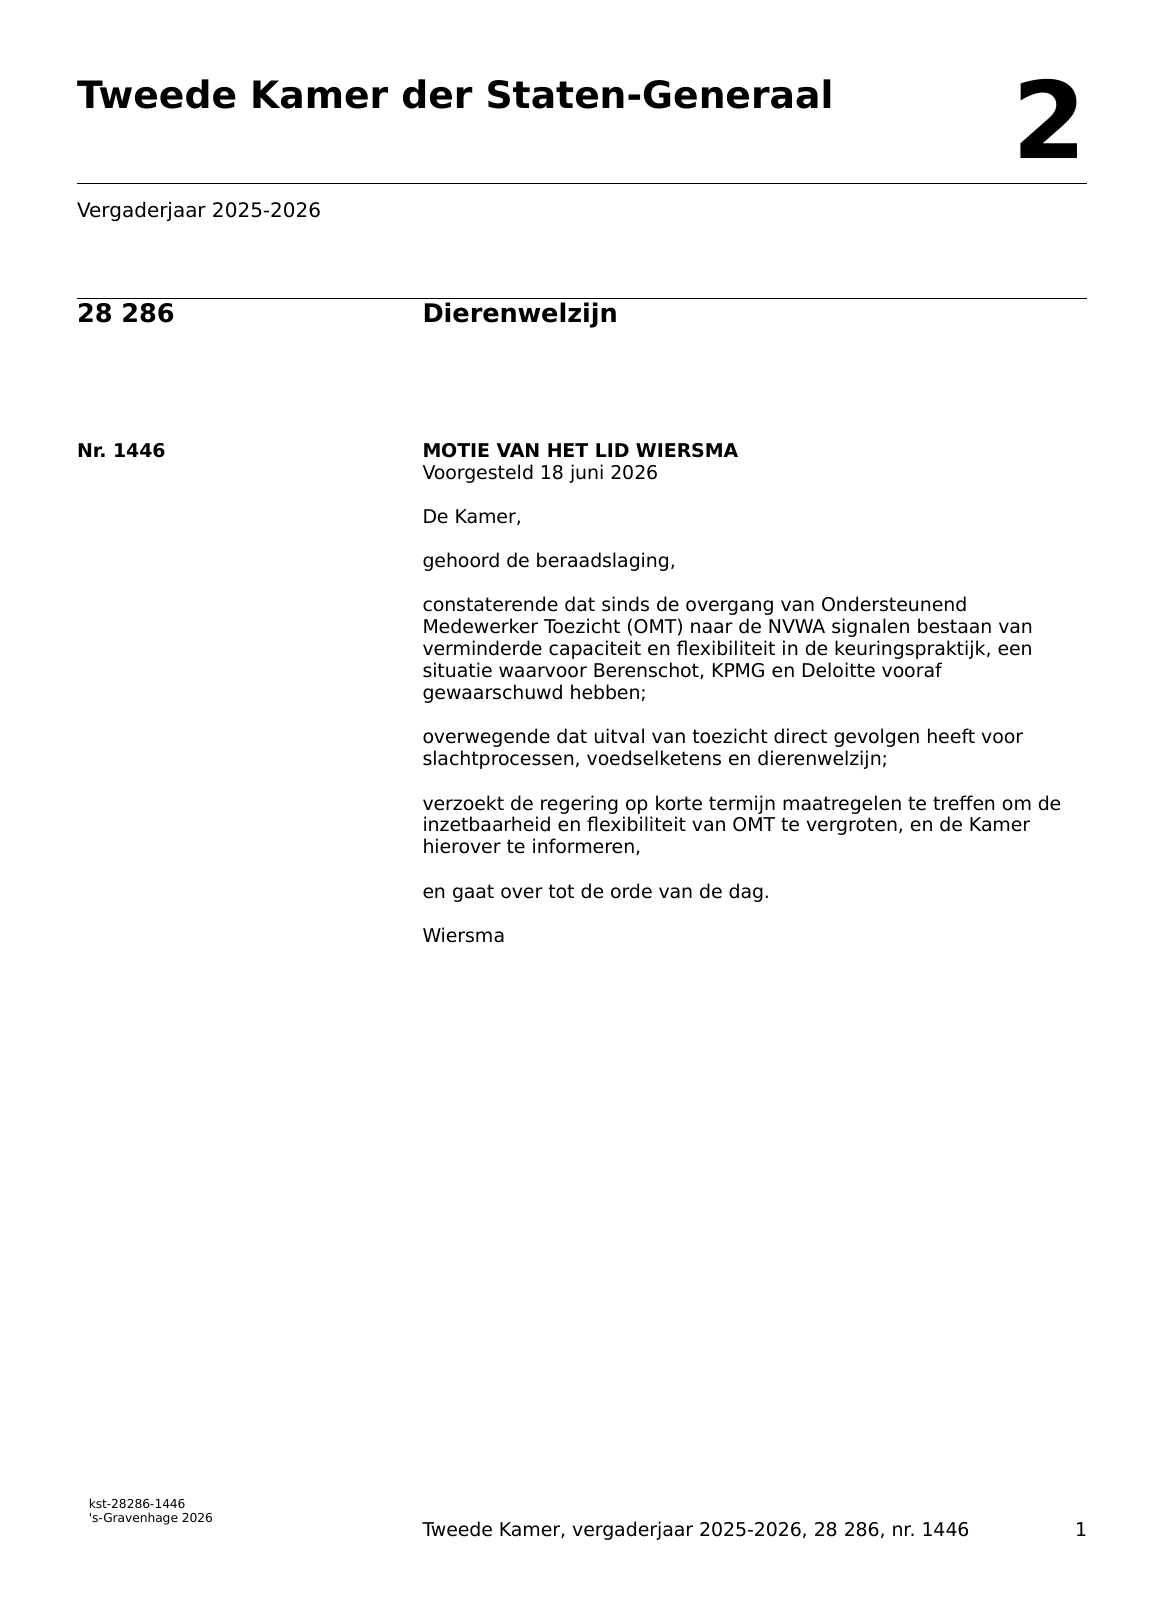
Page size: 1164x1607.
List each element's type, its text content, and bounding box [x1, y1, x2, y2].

subtitle Nr. 1446 MOTIE VAN HET LID WIERSMA [77, 440, 1087, 462]
subtitle 28 286 Dierenwelzijn [77, 299, 1087, 329]
text 's-Gravenhage 2026 [88, 1511, 323, 1525]
text constaterende dat sinds de overgang van Ondersteunend Medewerker Toezicht (OMT) naar de NVWA signalen bestaan van verminderde capaciteit en flexibiliteit in de keuringspraktijk, een situatie waarvoor Berenschot, KPMG en Deloitte vooraf gewaarschuwd hebben; [422, 594, 1087, 704]
text verzoekt de regering op korte termijn maatregelen te treffen om de inzetbaarheid en flexibiliteit van OMT te vergroten, en de Kamer hierover te informeren, [422, 792, 1087, 858]
text De Kamer, [422, 506, 1087, 528]
text Wiersma [422, 925, 1087, 947]
table_cell Vergaderjaar 2025-2026 [77, 184, 1087, 298]
table_header Tweede Kamer der Staten-Generaal [77, 59, 886, 183]
text Voorgesteld 18 juni 2026 [422, 462, 1087, 484]
text overwegende dat uitval van toezicht direct gevolgen heeft voor slachtprocessen, voedselketens en dierenwelzijn; [422, 726, 1087, 770]
text gehoord de beraadslaging, [422, 550, 1087, 572]
text kst-28286-1446 [88, 1497, 323, 1511]
table_header 2 [886, 59, 1087, 183]
text en gaat over tot de orde van de dag. [422, 881, 1087, 902]
